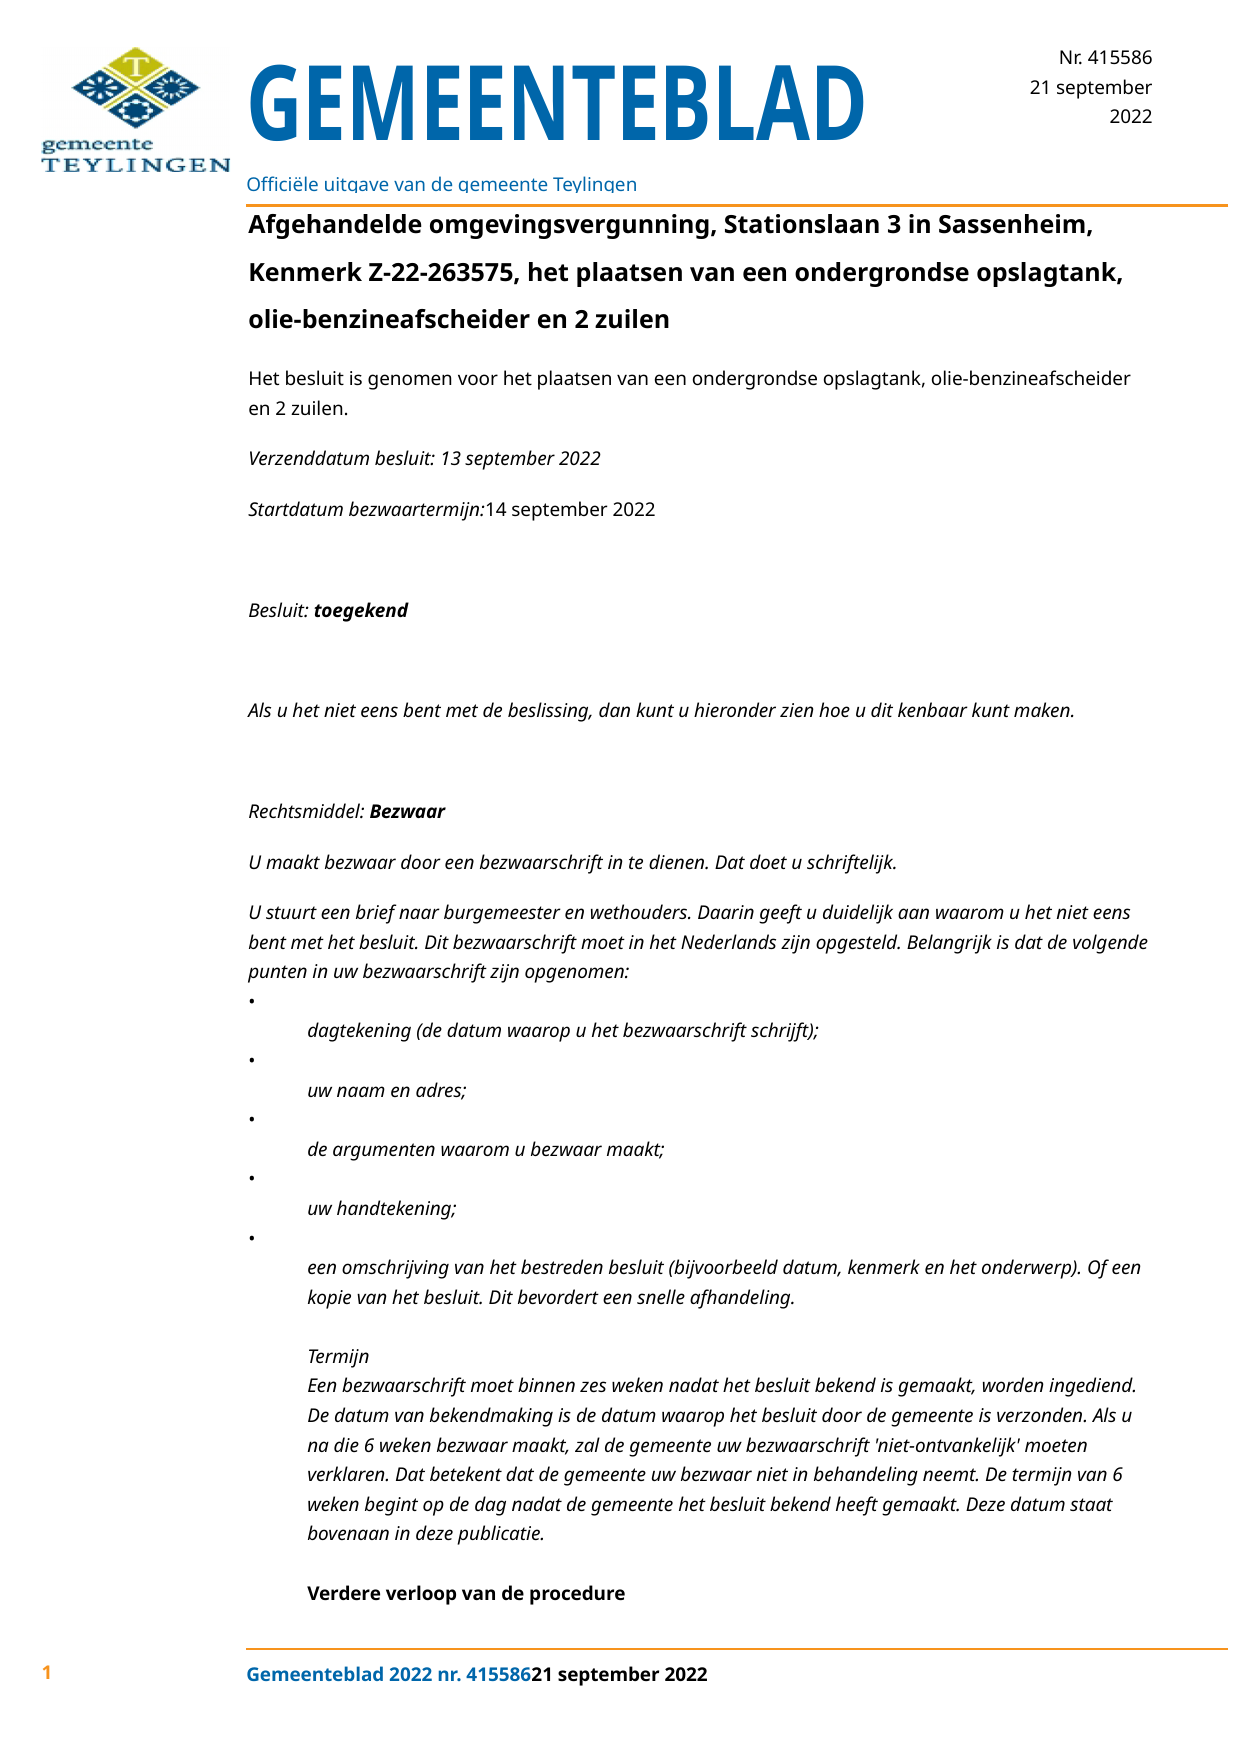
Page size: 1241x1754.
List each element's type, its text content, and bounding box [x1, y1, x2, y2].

list Verdere verloop van de procedure [248, 1580, 1152, 1605]
list Termijn [248, 1343, 1152, 1369]
text U maakt bezwaar door een bezwaarschrift in te dienen. Dat doet u schriftelijk. [248, 849, 1152, 874]
text Afgehandelde omgevingsvergunning, Stationslaan 3 in Sassenheim, Kenmerk Z-22-263575, het plaatsen van een ondergrondse opslagtank, olie-benzineafscheider en 2 zuilen [248, 207, 1152, 336]
text Het besluit is genomen voor het plaatsen van een ondergrondse opslagtank, olie-benzineafscheider en 2 zuilen. [248, 366, 1152, 421]
picture [41, 47, 231, 172]
list dagtekening (de datum waarop u het bezwaarschrift schrijft); [248, 1018, 1152, 1043]
list Een bezwaarschrift moet binnen zes weken nadat het besluit bekend is gemaakt, worden ingediend. De datum van bekendmaking is de datum waarop het besluit door de gemeente is verzonden. Als u na die 6 weken bezwaar maakt, zal de gemeente uw bezwaarschrift 'niet-ontvankelijk' moeten verklaren. Dat betekent dat de gemeente uw bezwaar niet in behandeling neemt. De termijn van 6 weken begint op de dag nadat de gemeente het besluit bekend heeft gemaakt. Deze datum staat bovenaan in deze publicatie. [248, 1373, 1152, 1546]
list de argumenten waarom u bezwaar maakt; [248, 1136, 1152, 1162]
text Verzenddatum besluit: 13 september 2022 [248, 446, 1152, 471]
list een omschrijving van het bestreden besluit (bijvoorbeeld datum, kenmerk en het onderwerp). Of een kopie van het besluit. Dit bevordert een snelle afhandeling. [248, 1254, 1152, 1309]
text U stuurt een brief naar burgemeester en wethouders. Daarin geeft u duidelijk aan waarom u het niet eens bent met het besluit. Dit bezwaarschrift moet in het Nederlands zijn opgesteld. Belangrijk is dat de volgende punten in uw bezwaarschrift zijn opgenomen: [248, 899, 1152, 984]
text Als u het niet eens bent met de beslissing, dan kunt u hieronder zien hoe u dit kenbaar kunt maken. [248, 698, 1152, 723]
list uw handtekening; [248, 1195, 1152, 1221]
text Startdatum bezwaartermijn:14 september 2022 [248, 496, 1152, 522]
text Rechtsmiddel: Bezwaar [248, 798, 1152, 824]
text Besluit: toegekend [248, 597, 1152, 622]
list uw naam en adres; [248, 1077, 1152, 1102]
